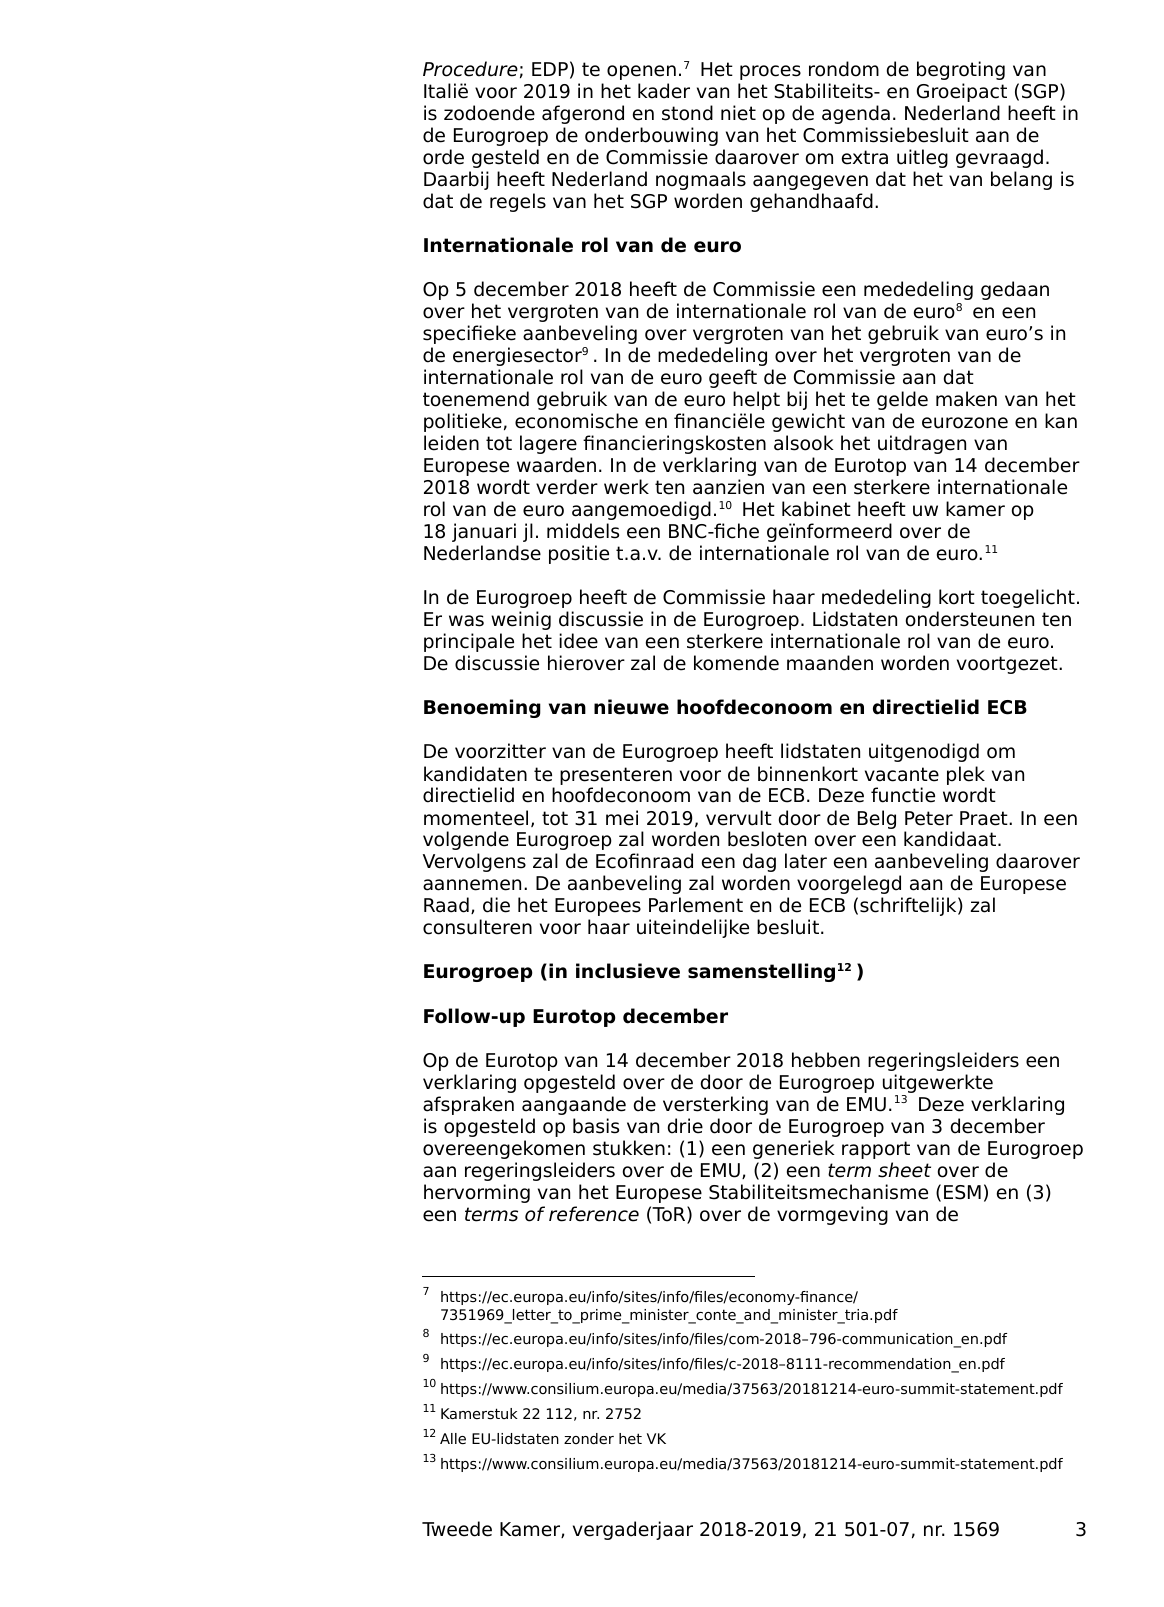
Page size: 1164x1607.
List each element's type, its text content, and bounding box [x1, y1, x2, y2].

subtitle Eurogroep (in inclusieve samenstelling) [422, 961, 1087, 983]
text Op de Eurotop van 14 december 2018 hebben regeringsleiders een verklaring opgesteld over de door de Eurogroep uitgewerkte afspraken aangaande de versterking van de EMU. Deze verklaring is opgesteld op basis van drie door de Eurogroep van 3 december overeengekomen stukken: (1) een generiek rapport van de Eurogroep aan regeringsleiders over de EMU, (2) een term sheet over de hervorming van het Europese Stabiliteitsmechanisme (ESM) en (3) een terms of reference (ToR) over de vormgeving van de [422, 1050, 1087, 1226]
text Alle EU-lidstaten zonder het VK [422, 1427, 1087, 1449]
text De voorzitter van de Eurogroep heeft lidstaten uitgenodigd om kandidaten te presenteren voor de binnenkort vacante plek van directielid en hoofdeconoom van de ECB. Deze functie wordt momenteel, tot 31 mei 2019, vervult door de Belg Peter Praet. In een volgende Eurogroep zal worden besloten over een kandidaat. Vervolgens zal de Ecofinraad een dag later een aanbeveling daarover aannemen. De aanbeveling zal worden voorgelegd aan de Europese Raad, die het Europees Parlement en de ECB (schriftelijk) zal consulteren voor haar uiteindelijke besluit. [422, 741, 1087, 939]
text Procedure; EDP) te openen. Het proces rondom de begroting van Italië voor 2019 in het kader van het Stabiliteits- en Groeipact (SGP) is zodoende afgerond en stond niet op de agenda. Nederland heeft in de Eurogroep de onderbouwing van het Commissiebesluit aan de orde gesteld en de Commissie daarover om extra uitleg gevraagd. Daarbij heeft Nederland nogmaals aangegeven dat het van belang is dat de regels van het SGP worden gehandhaafd. [422, 59, 1087, 213]
subtitle Benoeming van nieuwe hoofdeconoom en directielid ECB [422, 697, 1087, 719]
text https://ec.europa.eu/info/sites/info/files/economy-finance/7351969_letter_to_prime_minister_conte_and_minister_tria.pdf [422, 1285, 1087, 1324]
text https://www.consilium.europa.eu/media/37563/20181214-euro-summit-statement.pdf [422, 1377, 1087, 1399]
text Kamerstuk 22 112, nr. 2752 [422, 1402, 1087, 1424]
text https://www.consilium.europa.eu/media/37563/20181214-euro-summit-statement.pdf [422, 1452, 1087, 1474]
text https://ec.europa.eu/info/sites/info/files/com-2018–796-communication_en.pdf [422, 1327, 1087, 1349]
subtitle Follow-up Eurotop december [422, 1006, 1087, 1028]
text https://ec.europa.eu/info/sites/info/files/c-2018–8111-recommendation_en.pdf [422, 1352, 1087, 1374]
subtitle Internationale rol van de euro [422, 235, 1087, 257]
text Op 5 december 2018 heeft de Commissie een mededeling gedaan over het vergroten van de internationale rol van de euro en een specifieke aanbeveling over vergroten van het gebruik van euro’s in de energiesector. In de mededeling over het vergroten van de internationale rol van de euro geeft de Commissie aan dat toenemend gebruik van de euro helpt bij het te gelde maken van het politieke, economische en financiële gewicht van de eurozone en kan leiden tot lagere financieringskosten alsook het uitdragen van Europese waarden. In de verklaring van de Eurotop van 14 december 2018 wordt verder werk ten aanzien van een sterkere internationale rol van de euro aangemoedigd. Het kabinet heeft uw kamer op 18 januari jl. middels een BNC-fiche geïnformeerd over de Nederlandse positie t.a.v. de internationale rol van de euro. [422, 279, 1087, 565]
text In de Eurogroep heeft de Commissie haar mededeling kort toegelicht. Er was weinig discussie in de Eurogroep. Lidstaten ondersteunen ten principale het idee van een sterkere internationale rol van de euro. De discussie hierover zal de komende maanden worden voortgezet. [422, 587, 1087, 675]
